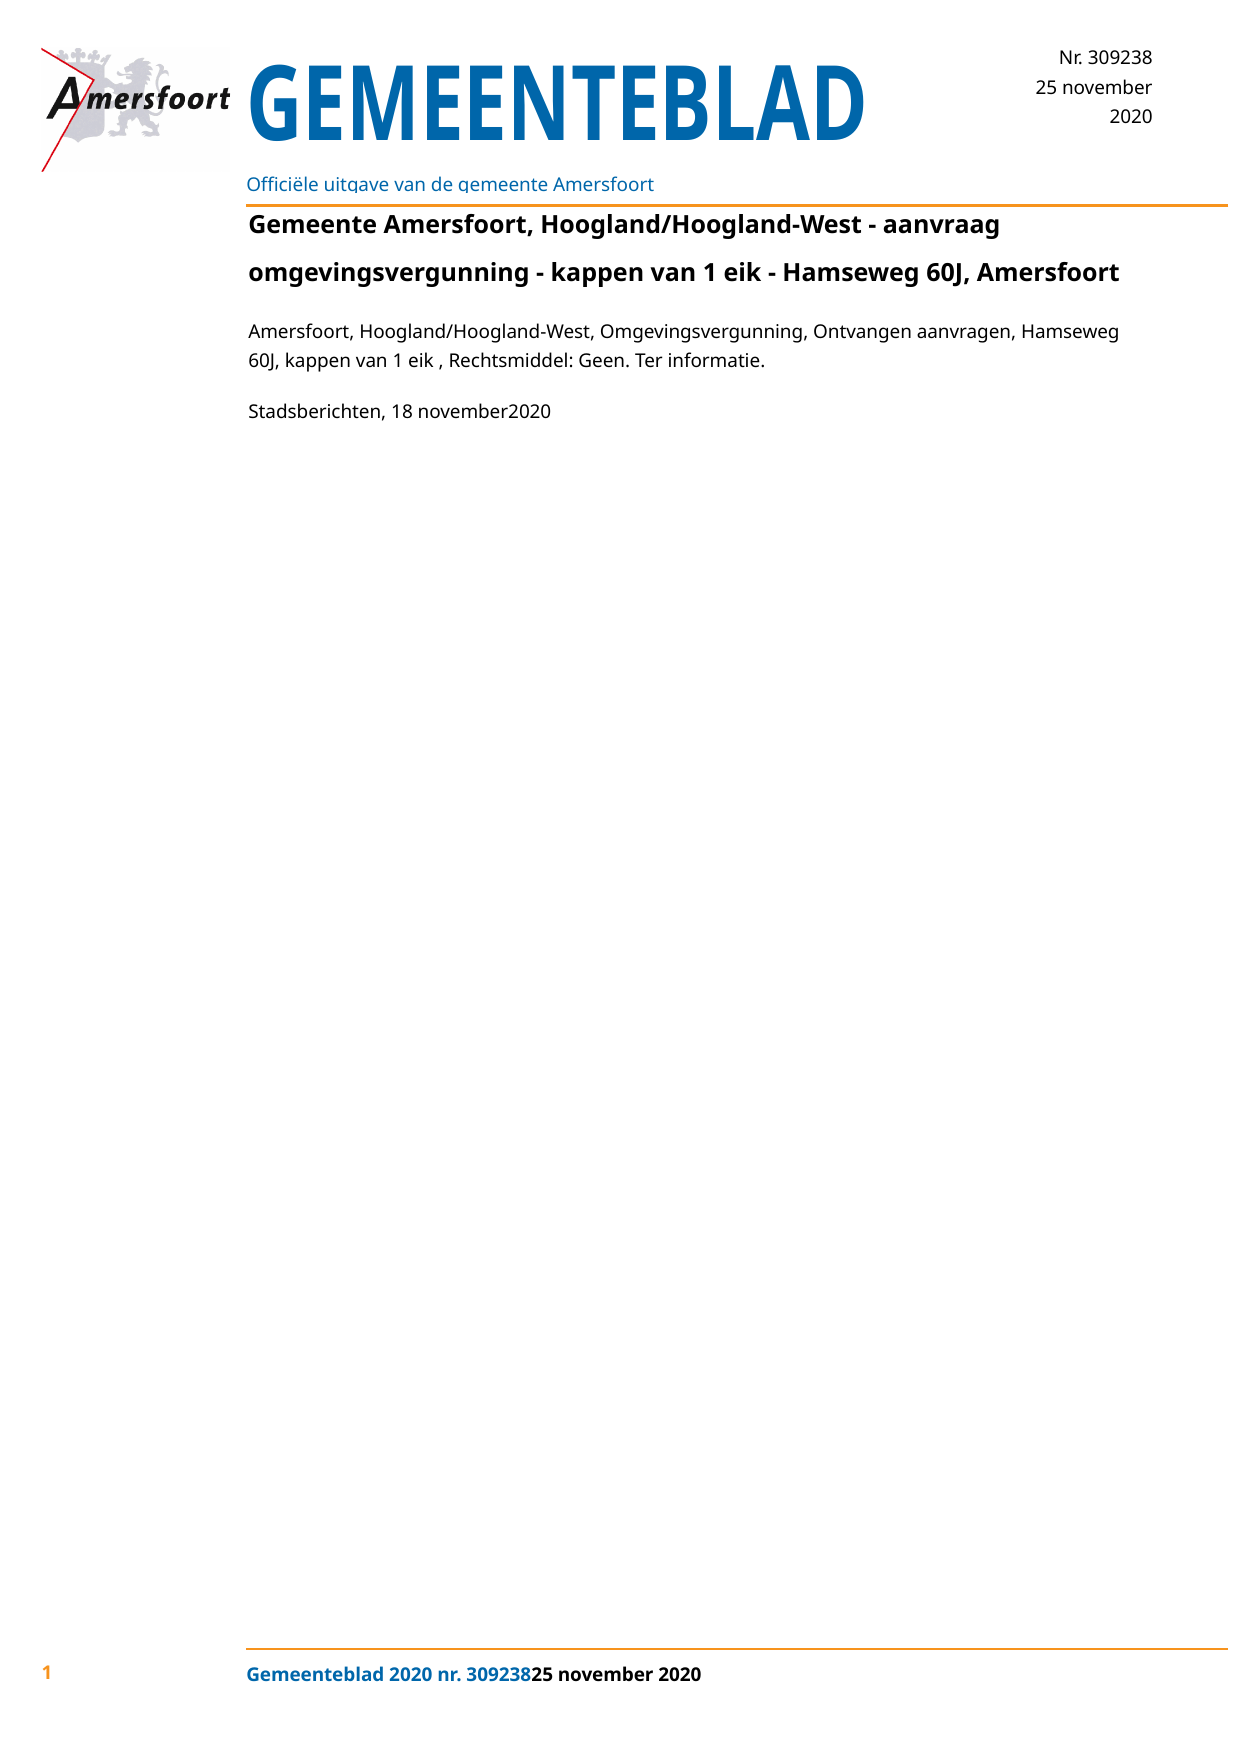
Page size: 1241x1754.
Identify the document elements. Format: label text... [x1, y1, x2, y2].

text Gemeente Amersfoort, Hoogland/Hoogland-West - aanvraag omgevingsvergunning - kappen van 1 eik - Hamseweg 60J, Amersfoort [248, 207, 1152, 288]
text Stadsberichten, 18 november2020 [248, 398, 1152, 424]
picture [41, 47, 231, 172]
text Amersfoort, Hoogland/Hoogland-West, Omgevingsvergunning, Ontvangen aanvragen, Hamseweg 60J, kappen van 1 eik , Rechtsmiddel: Geen. Ter informatie. [248, 318, 1152, 373]
